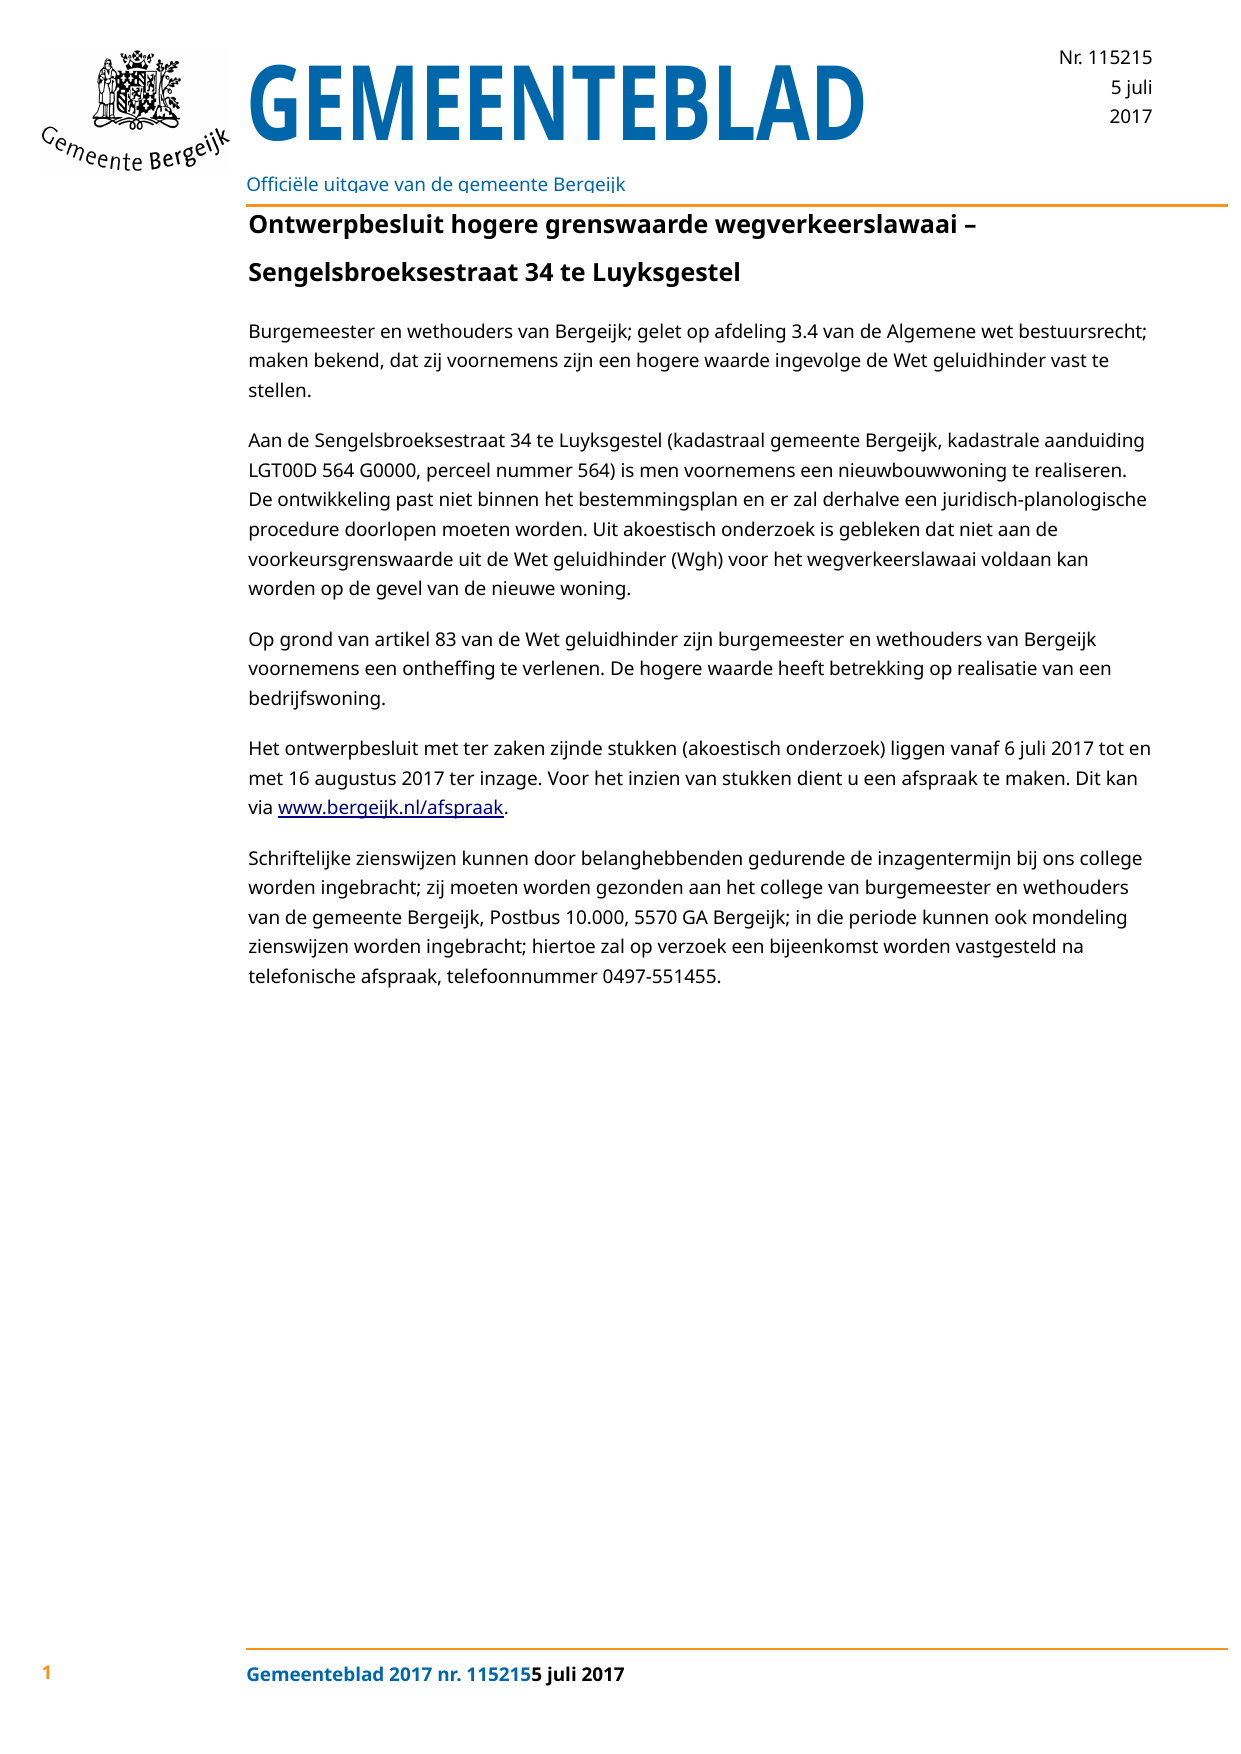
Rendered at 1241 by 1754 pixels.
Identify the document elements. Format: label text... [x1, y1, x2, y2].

text Op grond van artikel 83 van de Wet geluidhinder zijn burgemeester en wethouders van Bergeijk voornemens een ontheffing te verlenen. De hogere waarde heeft betrekking op realisatie van een bedrijfswoning. [248, 626, 1152, 711]
text Burgemeester en wethouders van Bergeijk; gelet op afdeling 3.4 van de Algemene wet bestuursrecht; maken bekend, dat zij voornemens zijn een hogere waarde ingevolge de Wet geluidhinder vast te stellen. [248, 318, 1152, 403]
text Het ontwerpbesluit met ter zaken zijnde stukken (akoestisch onderzoek) liggen vanaf 6 juli 2017 tot en met 16 augustus 2017 ter inzage. Voor het inzien van stukken dient u een afspraak te maken. Dit kan via www.bergeijk.nl/afspraak. [248, 735, 1152, 820]
text Ontwerpbesluit hogere grenswaarde wegverkeerslawaai – Sengelsbroeksestraat 34 te Luyksgestel [248, 207, 1152, 288]
text Schriftelijke zienswijzen kunnen door belanghebbenden gedurende de inzagentermijn bij ons college worden ingebracht; zij moeten worden gezonden aan het college van burgemeester en wethouders van de gemeente Bergeijk, Postbus 10.000, 5570 GA Bergeijk; in die periode kunnen ook mondeling zienswijzen worden ingebracht; hiertoe zal op verzoek een bijeenkomst worden vastgesteld na telefonische afspraak, telefoonnummer 0497-551455. [248, 845, 1152, 989]
picture [41, 47, 231, 172]
text Aan de Sengelsbroeksestraat 34 te Luyksgestel (kadastraal gemeente Bergeijk, kadastrale aanduiding LGT00D 564 G0000, perceel nummer 564) is men voornemens een nieuwbouwwoning te realiseren. De ontwikkeling past niet binnen het bestemmingsplan en er zal derhalve een juridisch-planologische procedure doorlopen moeten worden. Uit akoestisch onderzoek is gebleken dat niet aan de voorkeursgrenswaarde uit de Wet geluidhinder (Wgh) voor het wegverkeerslawaai voldaan kan worden op de gevel van de nieuwe woning. [248, 427, 1152, 601]
